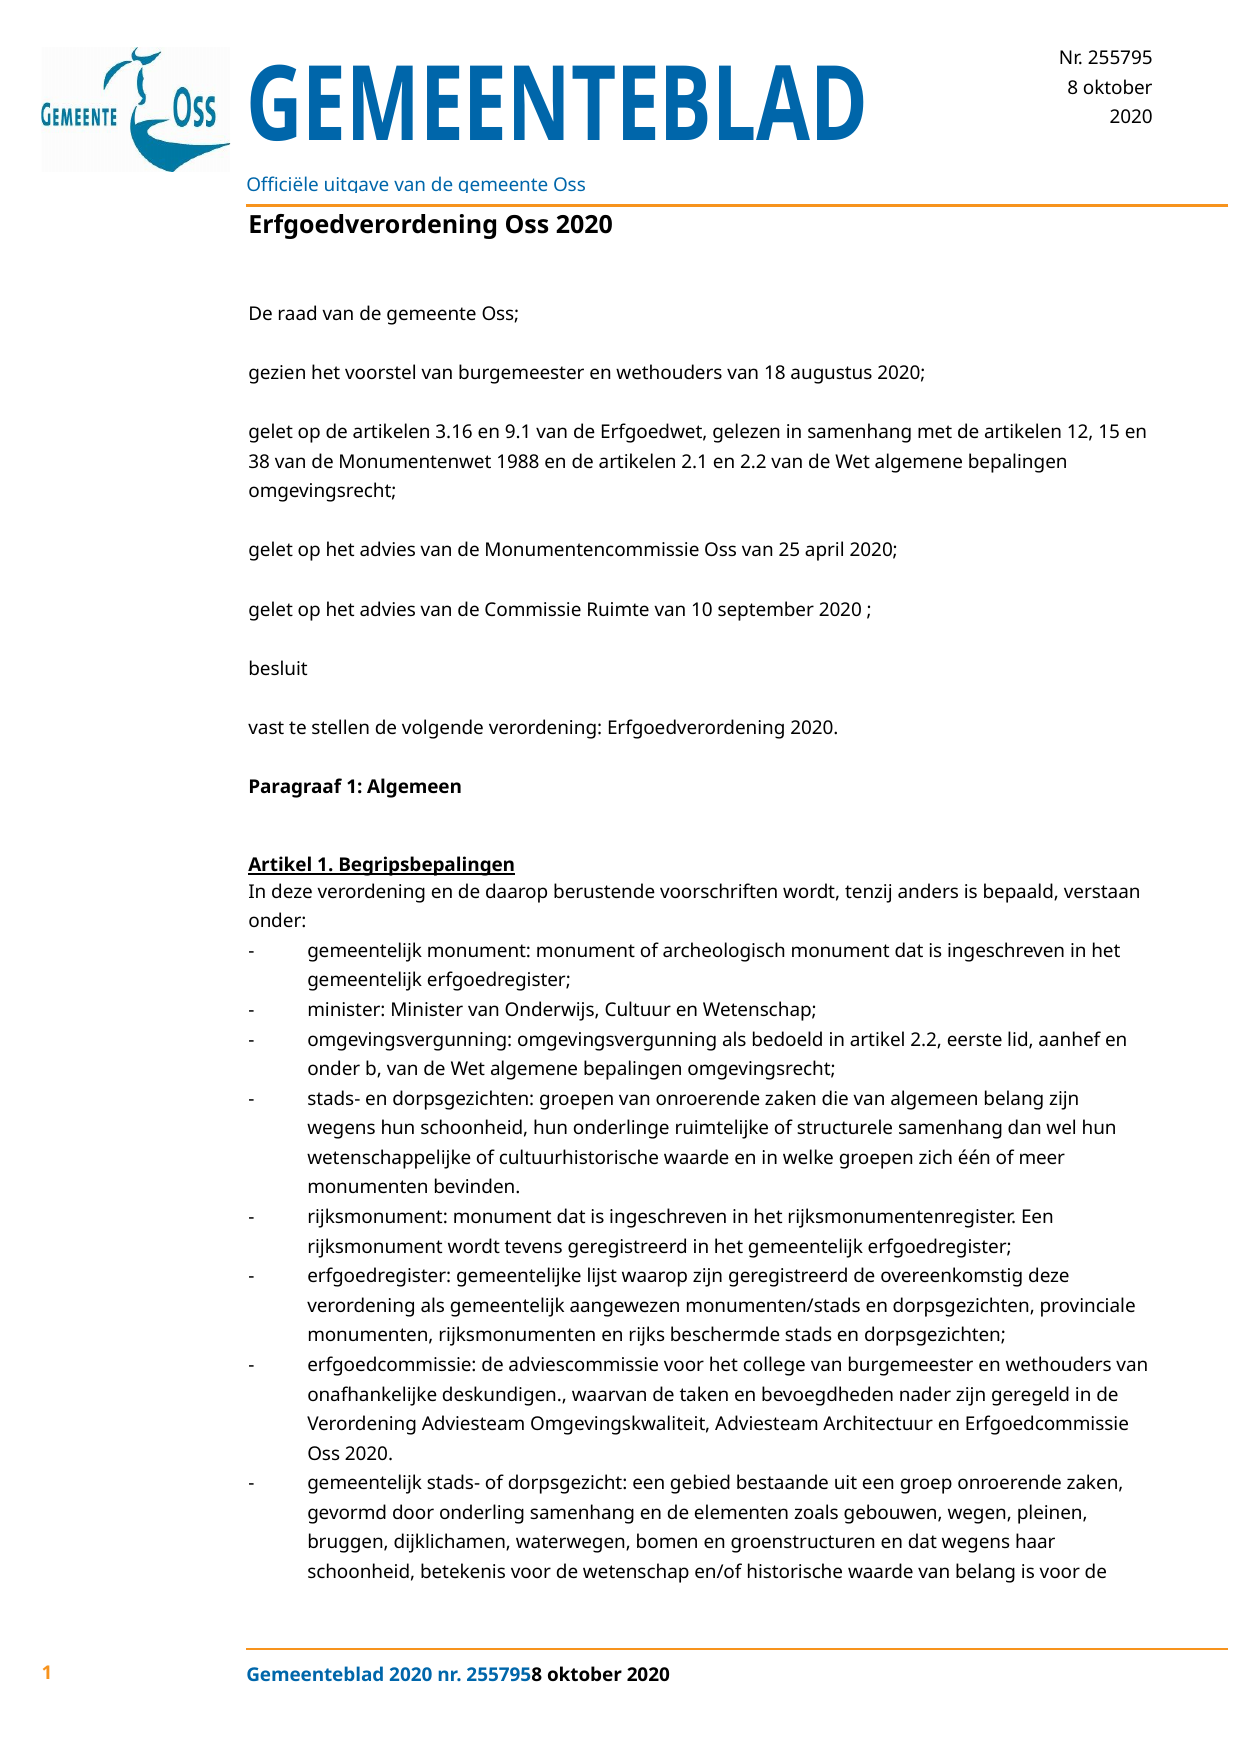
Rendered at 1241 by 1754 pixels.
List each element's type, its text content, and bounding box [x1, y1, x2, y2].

text vast te stellen de volgende verordening: Erfgoedverordening 2020. [248, 714, 1152, 740]
text gezien het voorstel van burgemeester en wethouders van 18 augustus 2020; [248, 359, 1152, 385]
text gelet op het advies van de Commissie Ruimte van 10 september 2020 ; [248, 596, 1152, 621]
list erfgoedregister: gemeentelijke lijst waarop zijn geregistreerd de overeenkomstig deze verordening als gemeentelijk aangewezen monumenten/stads en dorpsgezichten, provinciale monumenten, rijksmonumenten en rijks beschermde stads en dorpsgezichten; [248, 1262, 1152, 1347]
list erfgoedcommissie: de adviescommissie voor het college van burgemeester en wethouders van onafhankelijke deskundigen., waarvan de taken en bevoegdheden nader zijn geregeld in de Verordening Adviesteam Omgevingskwaliteit, Adviesteam Architectuur en Erfgoedcommissie Oss 2020. [248, 1351, 1152, 1466]
list omgevingsvergunning: omgevingsvergunning als bedoeld in artikel 2.2, eerste lid, aanhef en onder b, van de Wet algemene bepalingen omgevingsrecht; [248, 1026, 1152, 1081]
text besluit [248, 655, 1152, 681]
picture [41, 47, 231, 172]
list rijksmonument: monument dat is ingeschreven in het rijksmonumentenregister. Een rijksmonument wordt tevens geregistreerd in het gemeentelijk erfgoedregister; [248, 1203, 1152, 1258]
text Erfgoedverordening Oss 2020 [248, 207, 1152, 241]
list gemeentelijk monument: monument of archeologisch monument dat is ingeschreven in het gemeentelijk erfgoedregister; [248, 937, 1152, 992]
text In deze verordening en de daarop berustende voorschriften wordt, tenzij anders is bepaald, verstaan onder: [248, 878, 1152, 933]
text De raad van de gemeente Oss; [248, 300, 1152, 326]
text Artikel 1. Begripsbepalingen [248, 849, 1152, 878]
list minister: Minister van Onderwijs, Cultuur en Wetenschap; [248, 996, 1152, 1022]
list gemeentelijk stads- of dorpsgezicht: een gebied bestaande uit een groep onroerende zaken, gevormd door onderling samenhang en de elementen zoals gebouwen, wegen, pleinen, bruggen, dijklichamen, waterwegen, bomen en groenstructuren en dat wegens haar schoonheid, betekenis voor de wetenschap en/of historische waarde van belang is voor de [248, 1469, 1152, 1584]
text Paragraaf 1: Algemeen [248, 773, 1152, 799]
text gelet op de artikelen 3.16 en 9.1 van de Erfgoedwet, gelezen in samenhang met de artikelen 12, 15 en 38 van de Monumentenwet 1988 en de artikelen 2.1 en 2.2 van de Wet algemene bepalingen omgevingsrecht; [248, 418, 1152, 503]
list stads- en dorpsgezichten: groepen van onroerende zaken die van algemeen belang zijn wegens hun schoonheid, hun onderlinge ruimtelijke of structurele samenhang dan wel hun wetenschappelijke of cultuurhistorische waarde en in welke groepen zich één of meer monumenten bevinden. [248, 1085, 1152, 1199]
text gelet op het advies van de Monumentencommissie Oss van 25 april 2020; [248, 537, 1152, 562]
